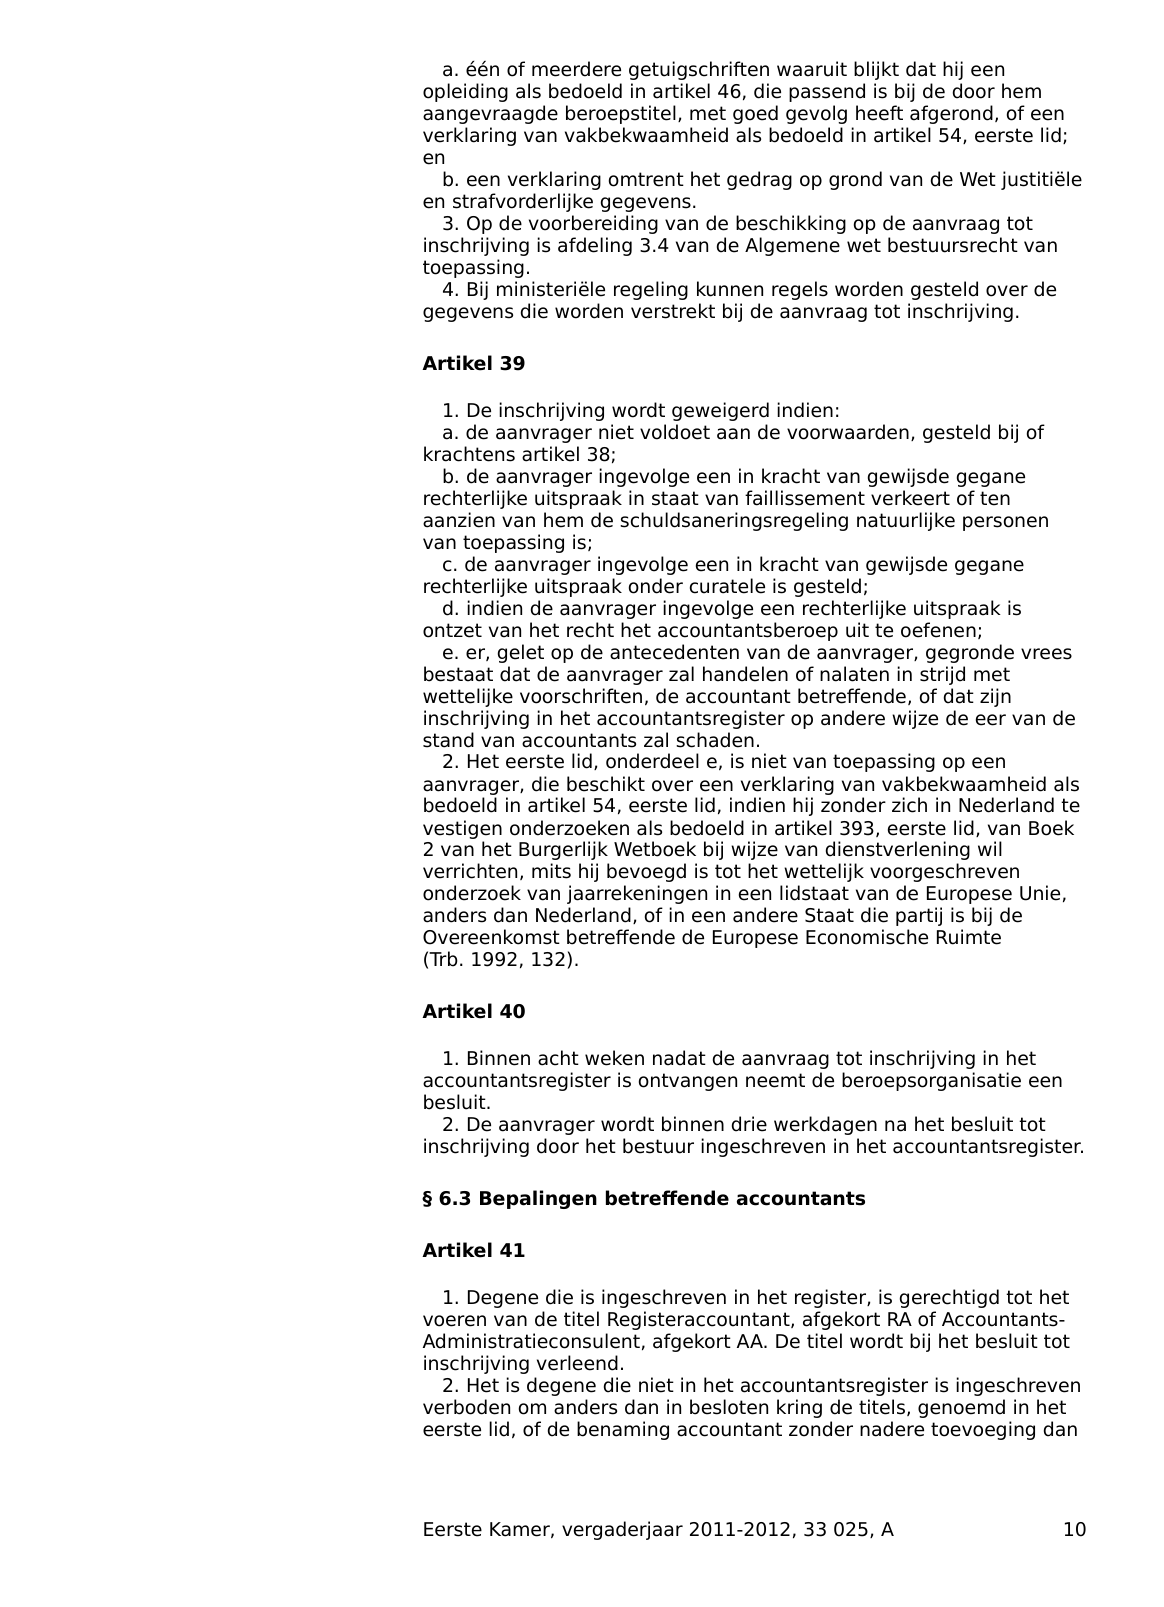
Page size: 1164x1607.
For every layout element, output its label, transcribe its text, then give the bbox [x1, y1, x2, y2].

text 2. Het is degene die niet in het accountantsregister is ingeschreven verboden om anders dan in besloten kring de titels, genoemd in het eerste lid, of de benaming accountant zonder nadere toevoeging dan [422, 1375, 1087, 1441]
text e. er, gelet op de antecedenten van de aanvrager, gegronde vrees bestaat dat de aanvrager zal handelen of nalaten in strijd met wettelijke voorschriften, de accountant betreffende, of dat zijn inschrijving in het accountantsregister op andere wijze de eer van de stand van accountants zal schaden. [422, 642, 1087, 751]
text b. de aanvrager ingevolge een in kracht van gewijsde gegane rechterlijke uitspraak in staat van faillissement verkeert of ten aanzien van hem de schuldsaneringsregeling natuurlijke personen van toepassing is; [422, 466, 1087, 554]
subtitle Artikel 39 [422, 353, 1087, 375]
text 3. Op de voorbereiding van de beschikking op de aanvraag tot inschrijving is afdeling 3.4 van de Algemene wet bestuursrecht van toepassing. [422, 213, 1087, 279]
text 1. Degene die is ingeschreven in het register, is gerechtigd tot het voeren van de titel Registeraccountant, afgekort RA of Accountants-Administratieconsulent, afgekort AA. De titel wordt bij het besluit tot inschrijving verleend. [422, 1287, 1087, 1375]
text b. een verklaring omtrent het gedrag op grond van de Wet justitiële en strafvorderlijke gegevens. [422, 169, 1087, 213]
text d. indien de aanvrager ingevolge een rechterlijke uitspraak is ontzet van het recht het accountantsberoep uit te oefenen; [422, 598, 1087, 642]
subtitle § 6.3 Bepalingen betreffende accountants [422, 1188, 1087, 1210]
text a. de aanvrager niet voldoet aan de voorwaarden, gesteld bij of krachtens artikel 38; [422, 422, 1087, 466]
text c. de aanvrager ingevolge een in kracht van gewijsde gegane rechterlijke uitspraak onder curatele is gesteld; [422, 554, 1087, 598]
text 1. De inschrijving wordt geweigerd indien: [422, 400, 1087, 422]
text 1. Binnen acht weken nadat de aanvraag tot inschrijving in het accountantsregister is ontvangen neemt de beroepsorganisatie een besluit. [422, 1048, 1087, 1114]
subtitle Artikel 41 [422, 1240, 1087, 1262]
text 4. Bij ministeriële regeling kunnen regels worden gesteld over de gegevens die worden verstrekt bij de aanvraag tot inschrijving. [422, 279, 1087, 323]
subtitle Artikel 40 [422, 1001, 1087, 1023]
text a. één of meerdere getuigschriften waaruit blijkt dat hij een opleiding als bedoeld in artikel 46, die passend is bij de door hem aangevraagde beroepstitel, met goed gevolg heeft afgerond, of een verklaring van vakbekwaamheid als bedoeld in artikel 54, eerste lid; en [422, 59, 1087, 169]
text 2. De aanvrager wordt binnen drie werkdagen na het besluit tot inschrijving door het bestuur ingeschreven in het accountantsregister. [422, 1114, 1087, 1158]
text 2. Het eerste lid, onderdeel e, is niet van toepassing op een aanvrager, die beschikt over een verklaring van vakbekwaamheid als bedoeld in artikel 54, eerste lid, indien hij zonder zich in Nederland te vestigen onderzoeken als bedoeld in artikel 393, eerste lid, van Boek 2 van het Burgerlijk Wetboek bij wijze van dienstverlening wil verrichten, mits hij bevoegd is tot het wettelijk voorgeschreven onderzoek van jaarrekeningen in een lidstaat van de Europese Unie, anders dan Nederland, of in een andere Staat die partij is bij de Overeenkomst betreffende de Europese Economische Ruimte (Trb. 1992, 132). [422, 751, 1087, 971]
